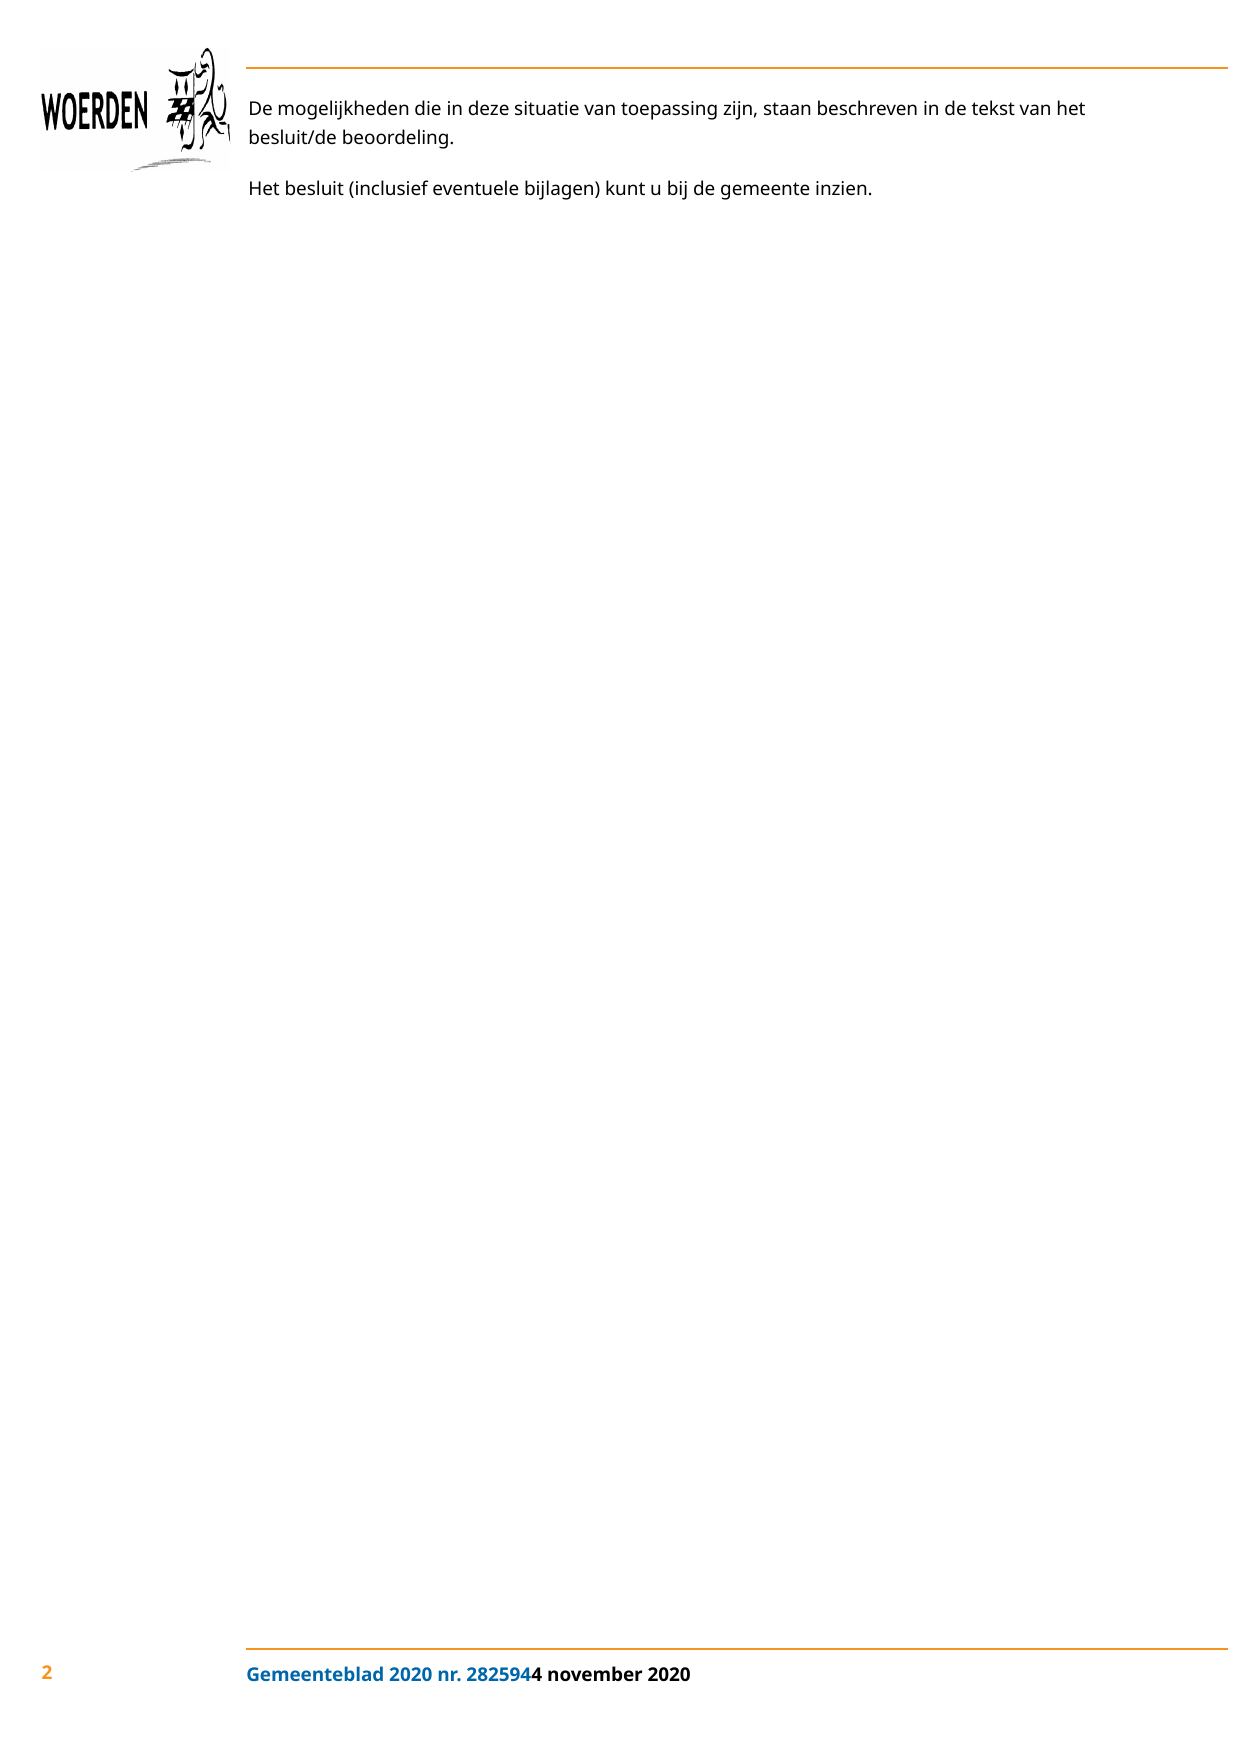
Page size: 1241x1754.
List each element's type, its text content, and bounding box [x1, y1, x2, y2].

text De mogelijkheden die in deze situatie van toepassing zijn, staan beschreven in de tekst van het besluit/de beoordeling. [248, 95, 1152, 150]
picture [41, 47, 231, 172]
text Het besluit (inclusief eventuele bijlagen) kunt u bij de gemeente inzien. [248, 175, 1152, 201]
